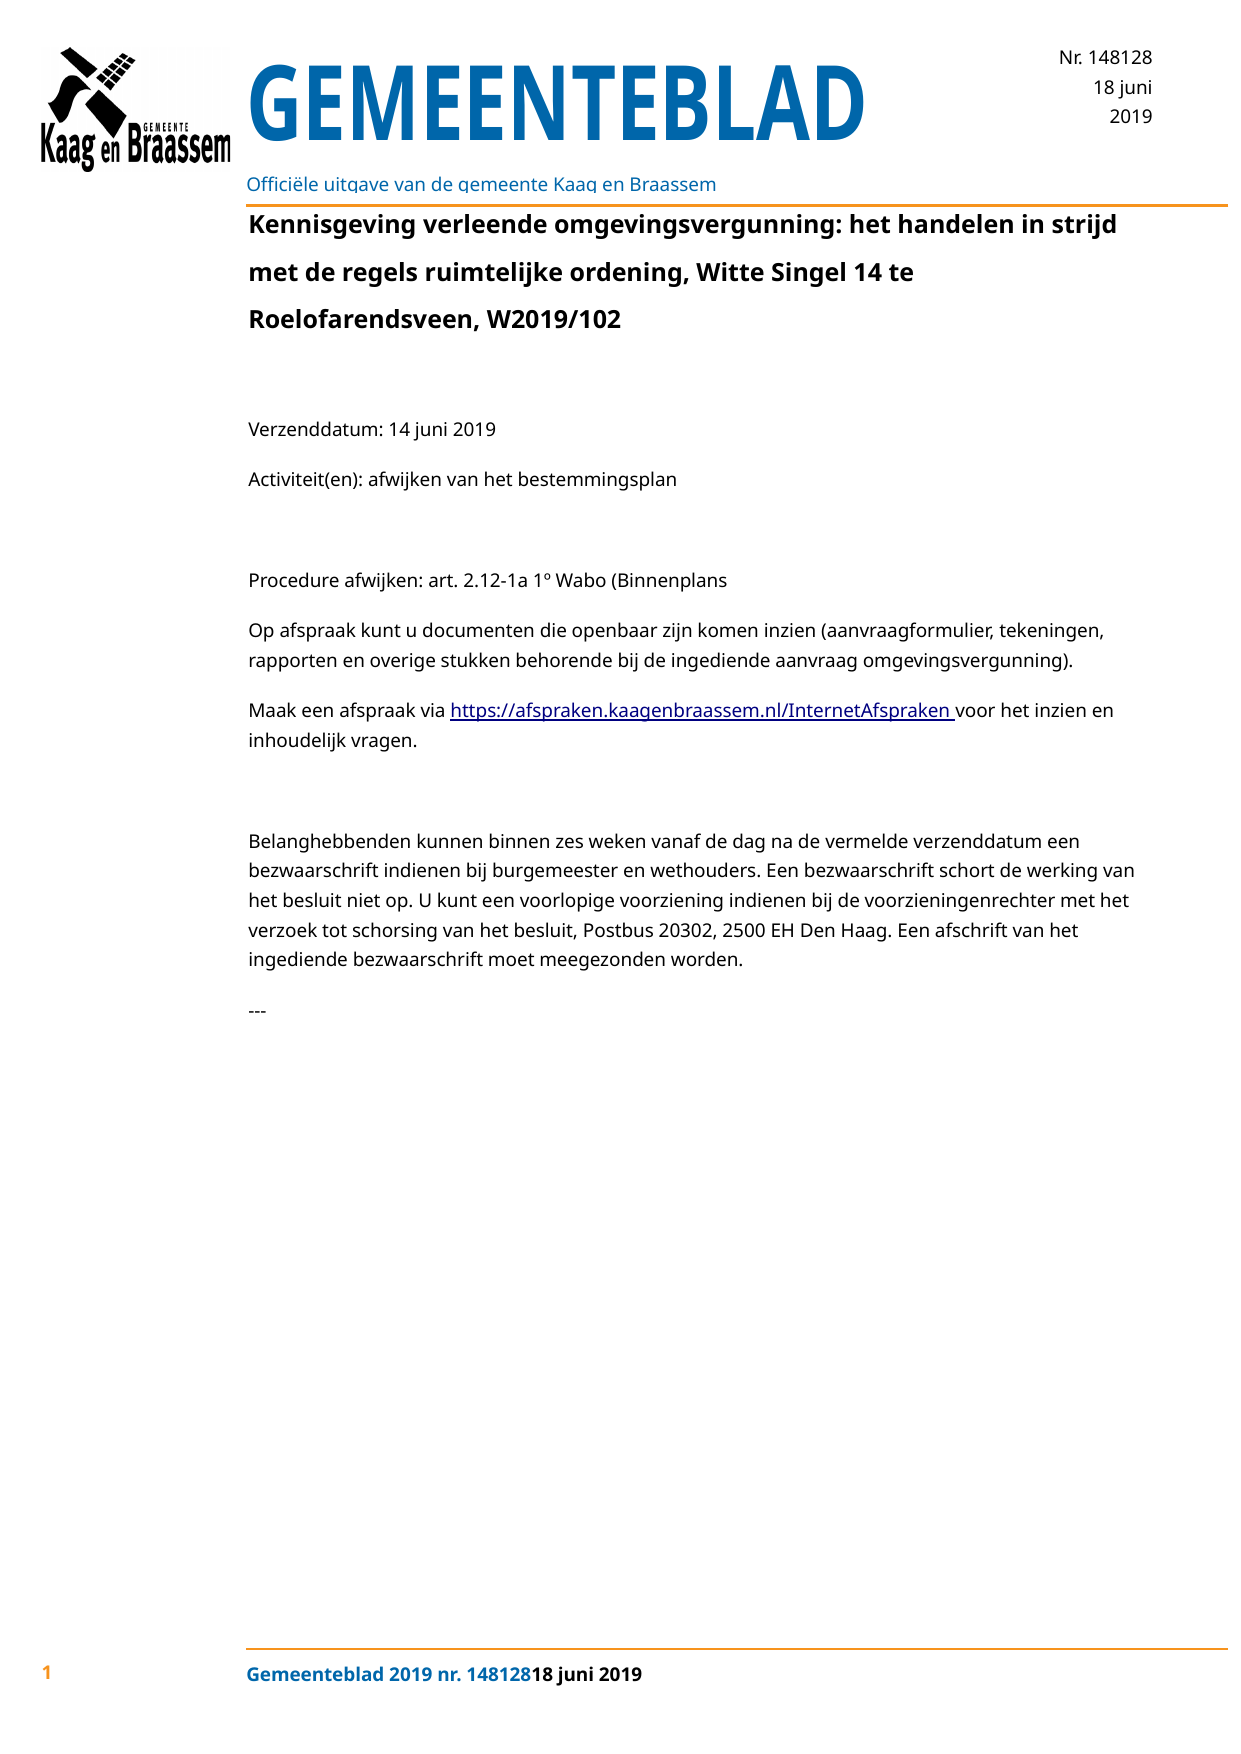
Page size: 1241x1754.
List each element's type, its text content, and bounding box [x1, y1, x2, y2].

text Procedure afwijken: art. 2.12-1a 1º Wabo (Binnenplans [248, 567, 1152, 593]
text Op afspraak kunt u documenten die openbaar zijn komen inzien (aanvraagformulier, tekeningen, rapporten en overige stukken behorende bij de ingediende aanvraag omgevingsvergunning). [248, 618, 1152, 673]
text --- [248, 997, 1152, 1022]
text Belanghebbenden kunnen binnen zes weken vanaf de dag na de vermelde verzenddatum een bezwaarschrift indienen bij burgemeester en wethouders. Een bezwaarschrift schort de werking van het besluit niet op. U kunt een voorlopige voorziening indienen bij de voorzieningenrechter met het verzoek tot schorsing van het besluit, Postbus 20302, 2500 EH Den Haag. Een afschrift van het ingediende bezwaarschrift moet meegezonden worden. [248, 828, 1152, 972]
picture [41, 47, 231, 172]
text Verzenddatum: 14 juni 2019 [248, 416, 1152, 442]
text Activiteit(en): afwijken van het bestemmingsplan [248, 466, 1152, 492]
text Kennisgeving verleende omgevingsvergunning: het handelen in strijd met de regels ruimtelijke ordening, Witte Singel 14 te Roelofarendsveen, W2019/102 [248, 207, 1152, 336]
text Maak een afspraak via https://afspraken.kaagenbraassem.nl/InternetAfspraken voor het inzien en inhoudelijk vragen. [248, 698, 1152, 753]
